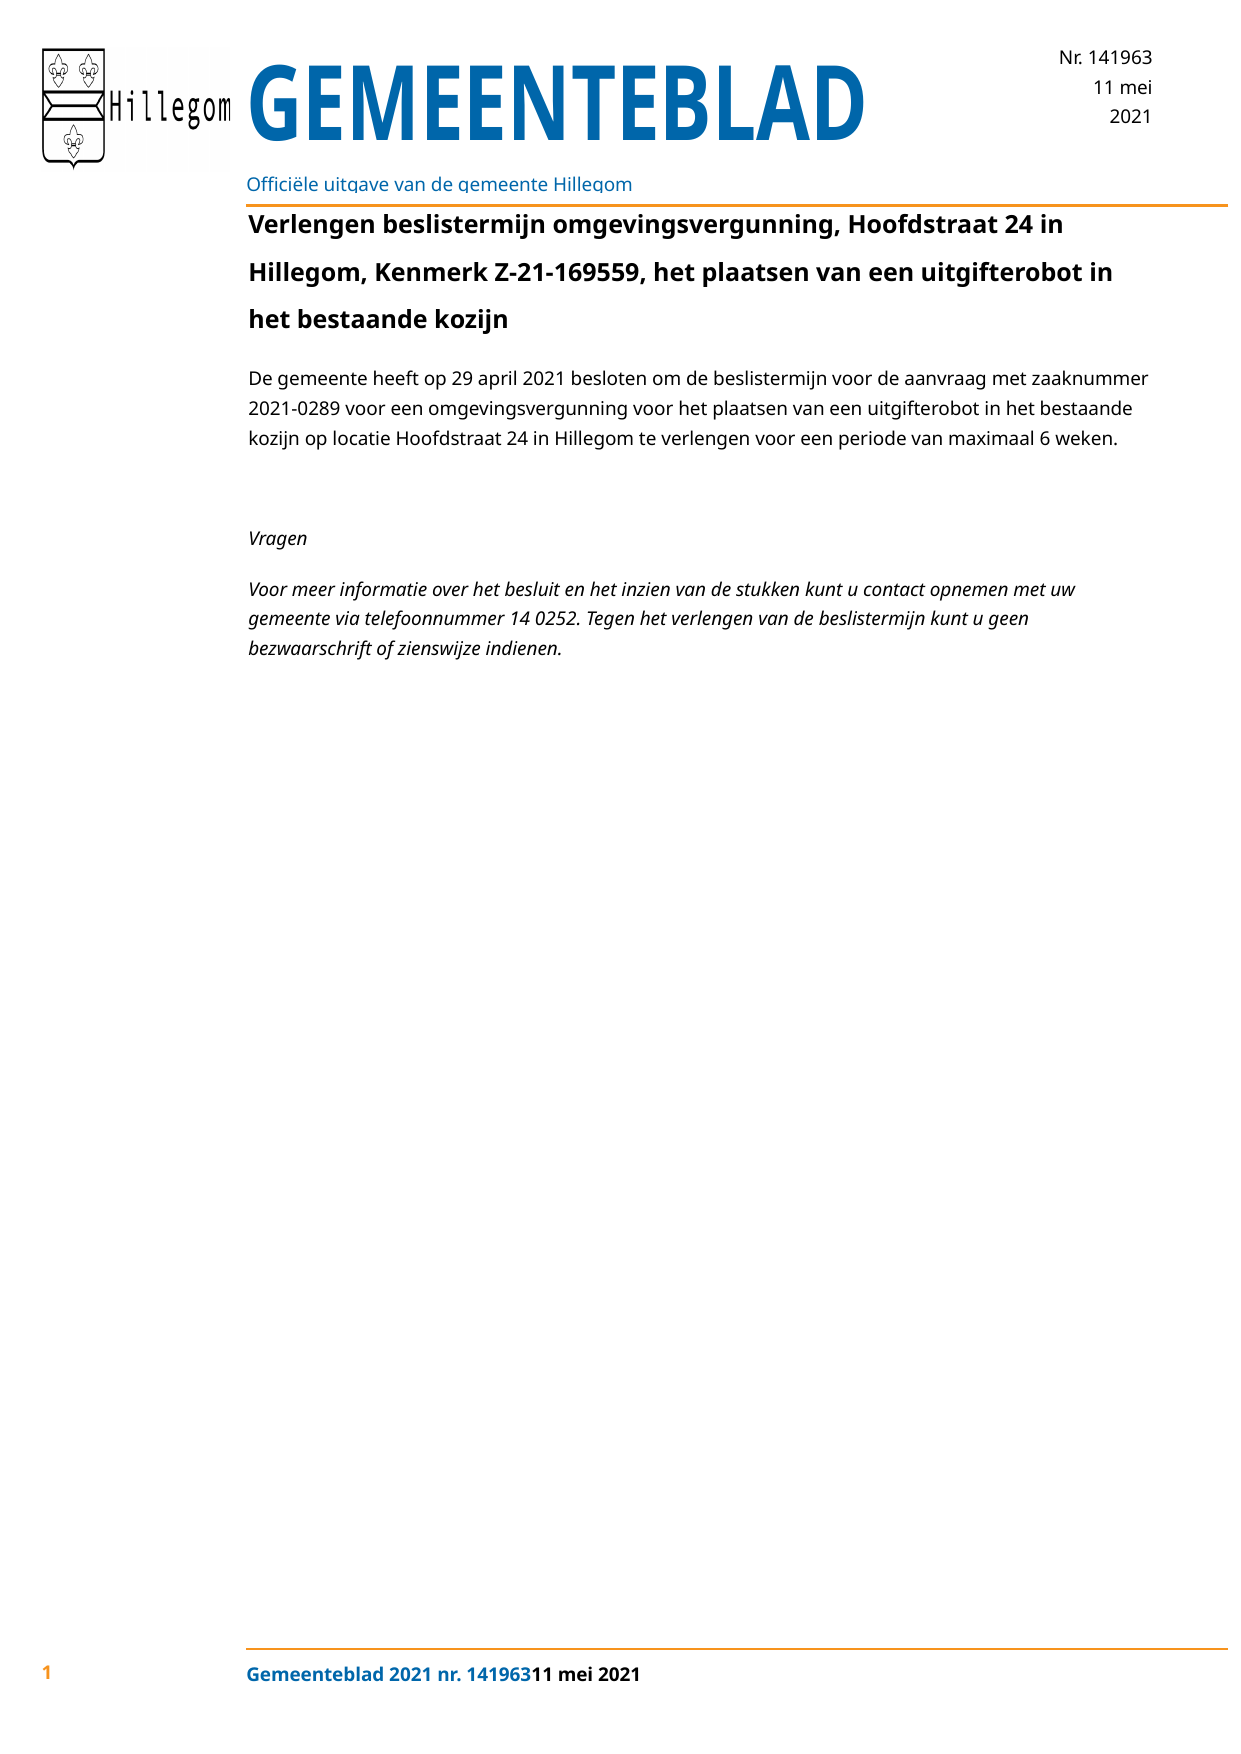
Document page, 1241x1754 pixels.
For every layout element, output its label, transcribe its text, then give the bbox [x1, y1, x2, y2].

text Verlengen beslistermijn omgevingsvergunning, Hoofdstraat 24 in Hillegom, Kenmerk Z-21-169559, het plaatsen van een uitgifterobot in het bestaande kozijn [248, 207, 1152, 336]
text Vragen [248, 526, 1152, 551]
picture [41, 47, 231, 172]
text De gemeente heeft op 29 april 2021 besloten om de beslistermijn voor de aanvraag met zaaknummer 2021-0289 voor een omgevingsvergunning voor het plaatsen van een uitgifterobot in het bestaande kozijn op locatie Hoofdstraat 24 in Hillegom te verlengen voor een periode van maximaal 6 weken. [248, 366, 1152, 450]
text Voor meer informatie over het besluit en het inzien van de stukken kunt u contact opnemen met uw gemeente via telefoonnummer 14 0252. Tegen het verlengen van de beslistermijn kunt u geen bezwaarschrift of zienswijze indienen. [248, 576, 1152, 661]
